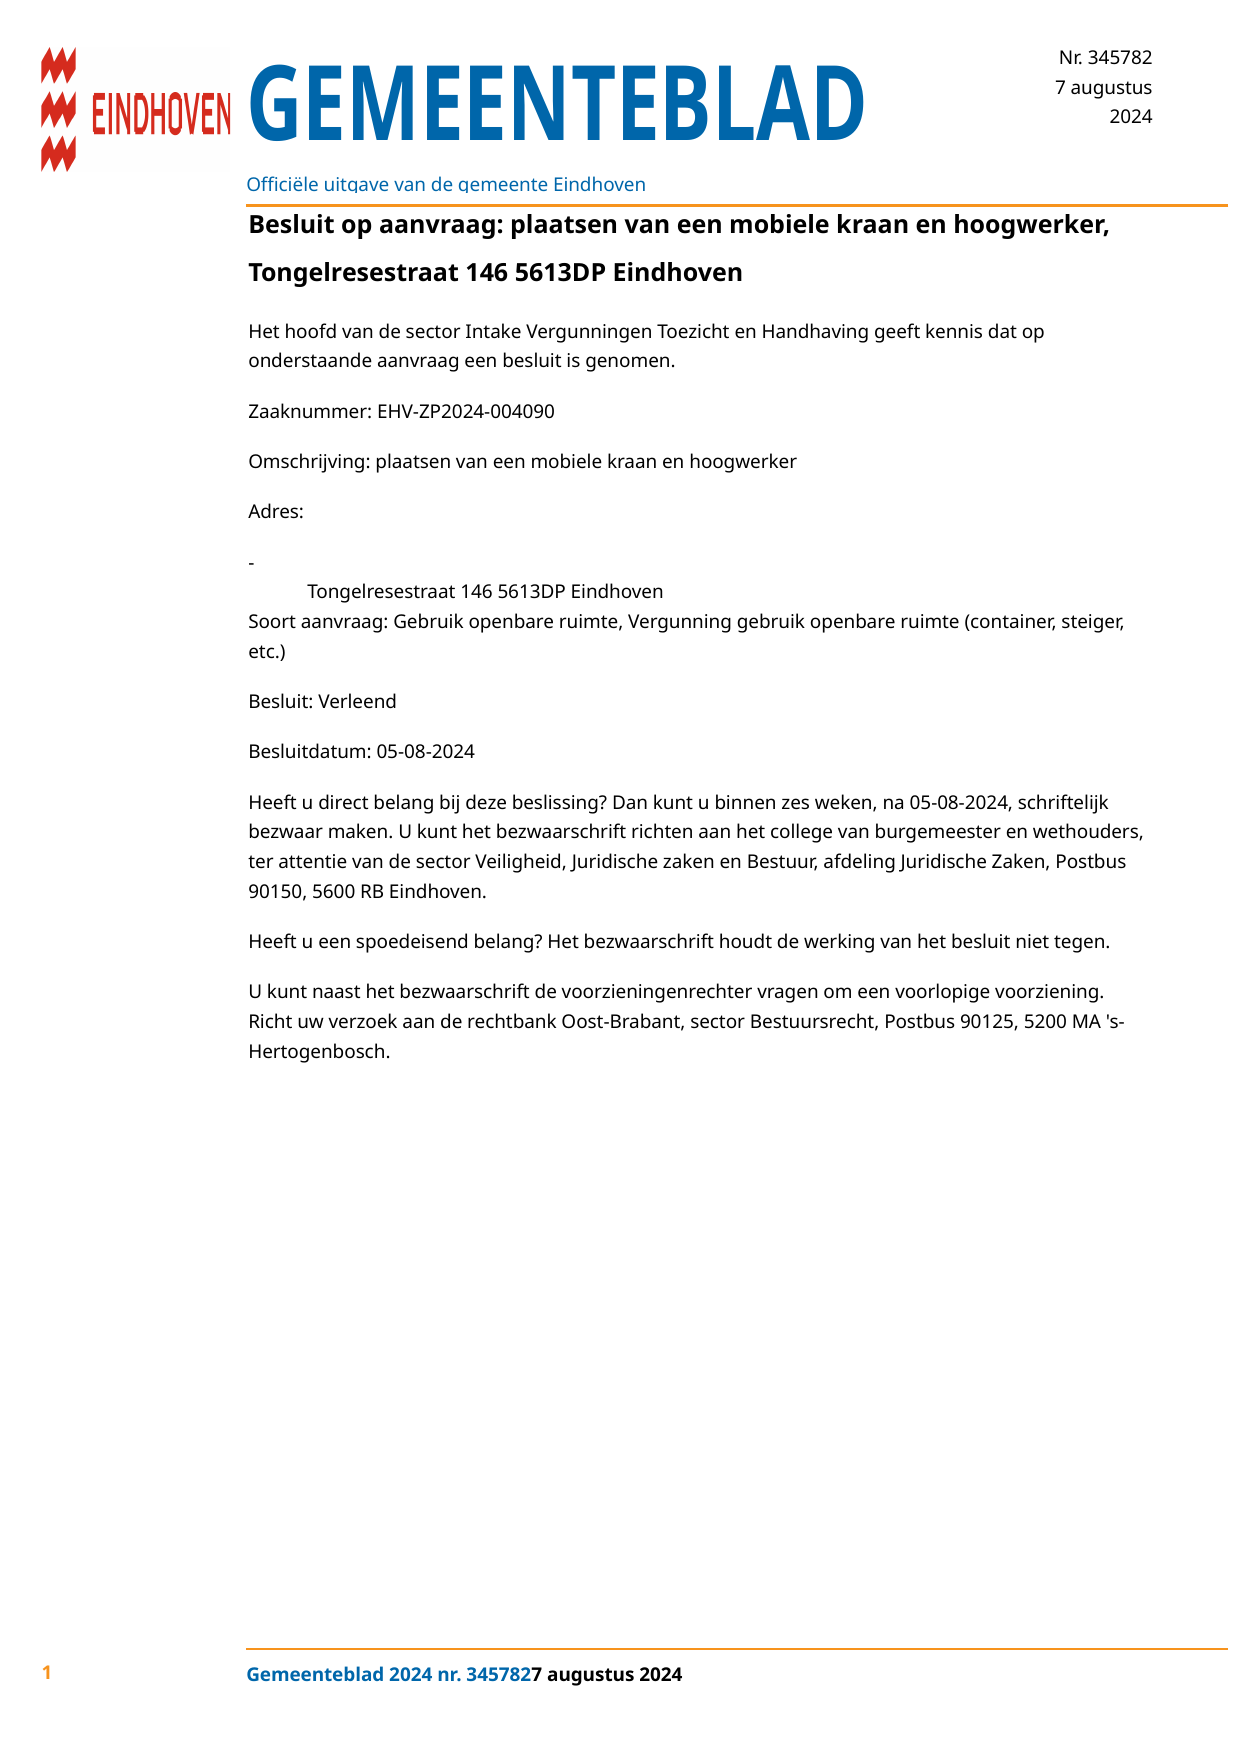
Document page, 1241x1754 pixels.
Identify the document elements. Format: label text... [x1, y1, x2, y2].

text Het hoofd van de sector Intake Vergunningen Toezicht en Handhaving geeft kennis dat op onderstaande aanvraag een besluit is genomen. [248, 318, 1152, 373]
picture [41, 47, 231, 172]
text Heeft u direct belang bij deze beslissing? Dan kunt u binnen zes weken, na 05-08-2024, schriftelijk bezwaar maken. U kunt het bezwaarschrift richten aan het college van burgemeester en wethouders, ter attentie van de sector Veiligheid, Juridische zaken en Bestuur, afdeling Juridische Zaken, Postbus 90150, 5600 RB Eindhoven. [248, 789, 1152, 904]
text Omschrijving: plaatsen van een mobiele kraan en hoogwerker [248, 448, 1152, 474]
text Adres: [248, 499, 1152, 524]
text Besluit: Verleend [248, 688, 1152, 714]
text Besluit op aanvraag: plaatsen van een mobiele kraan en hoogwerker, Tongelresestraat 146 5613DP Eindhoven [248, 207, 1152, 288]
text Heeft u een spoedeisend belang? Het bezwaarschrift houdt de werking van het besluit niet tegen. [248, 928, 1152, 954]
list Tongelresestraat 146 5613DP Eindhoven [248, 579, 1152, 604]
text Soort aanvraag: Gebruik openbare ruimte, Vergunning gebruik openbare ruimte (container, steiger, etc.) [248, 608, 1152, 664]
text U kunt naast het bezwaarschrift de voorzieningenrechter vragen om een voorlopige voorziening. Richt uw verzoek aan de rechtbank Oost-Brabant, sector Bestuursrecht, Postbus 90125, 5200 MA 's-Hertogenbosch. [248, 979, 1152, 1064]
text Besluitdatum: 05-08-2024 [248, 739, 1152, 764]
text Zaaknummer: EHV-ZP2024-004090 [248, 398, 1152, 424]
